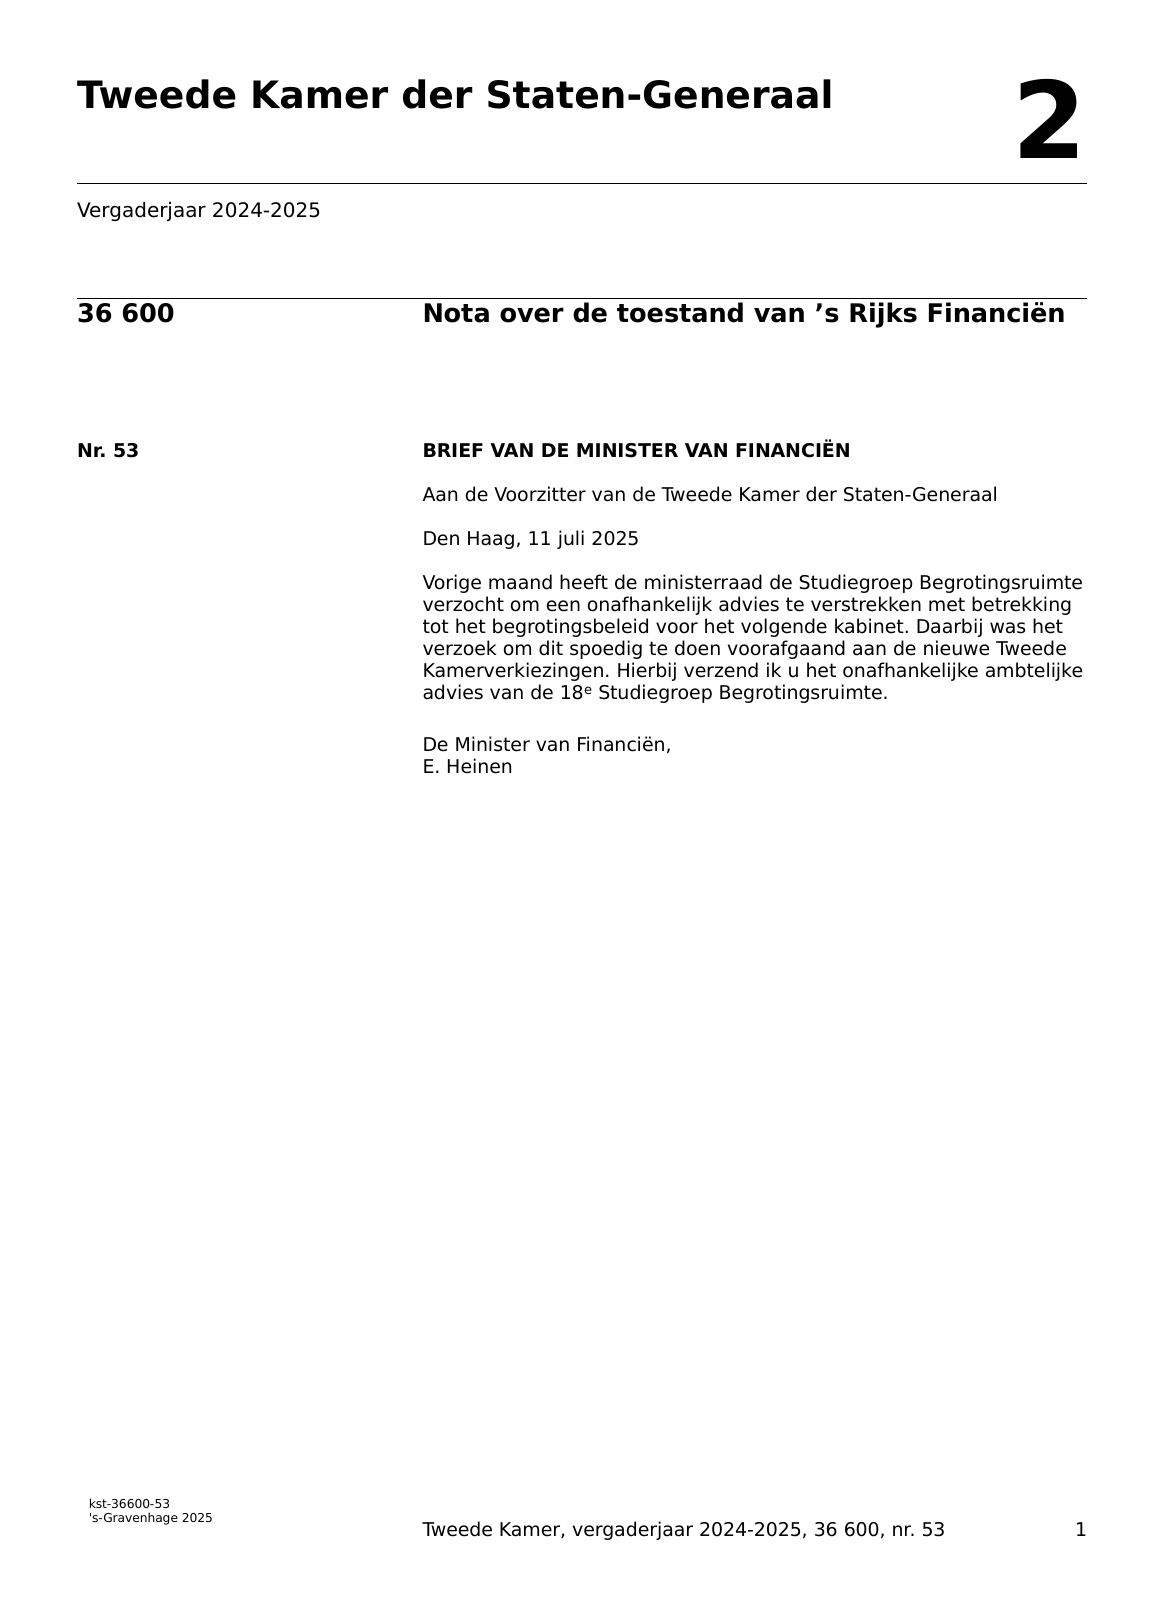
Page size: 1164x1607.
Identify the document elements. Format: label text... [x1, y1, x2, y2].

text 's-Gravenhage 2025 [88, 1511, 323, 1525]
text kst-36600-53 [88, 1497, 323, 1511]
subtitle 36 600 Nota over de toestand van ’s Rijks Financiën [77, 299, 1087, 329]
text Aan de Voorzitter van de Tweede Kamer der Staten-Generaal [422, 484, 1087, 506]
text Den Haag, 11 juli 2025 [422, 528, 1087, 550]
text Vorige maand heeft de ministerraad de Studiegroep Begrotingsruimte verzocht om een onafhankelijk advies te verstrekken met betrekking tot het begrotingsbeleid voor het volgende kabinet. Daarbij was het verzoek om dit spoedig te doen voorafgaand aan de nieuwe Tweede Kamerverkiezingen. Hierbij verzend ik u het onafhankelijke ambtelijke advies van de 18e Studiegroep Begrotingsruimte. [422, 572, 1087, 704]
table_header Tweede Kamer der Staten-Generaal [77, 59, 886, 183]
text De Minister van Financiën, E. Heinen [422, 734, 1087, 778]
subtitle Nr. 53 BRIEF VAN DE MINISTER VAN FINANCIËN [77, 440, 1087, 462]
table_header 2 [886, 59, 1087, 183]
table_cell Vergaderjaar 2024-2025 [77, 184, 1087, 298]
